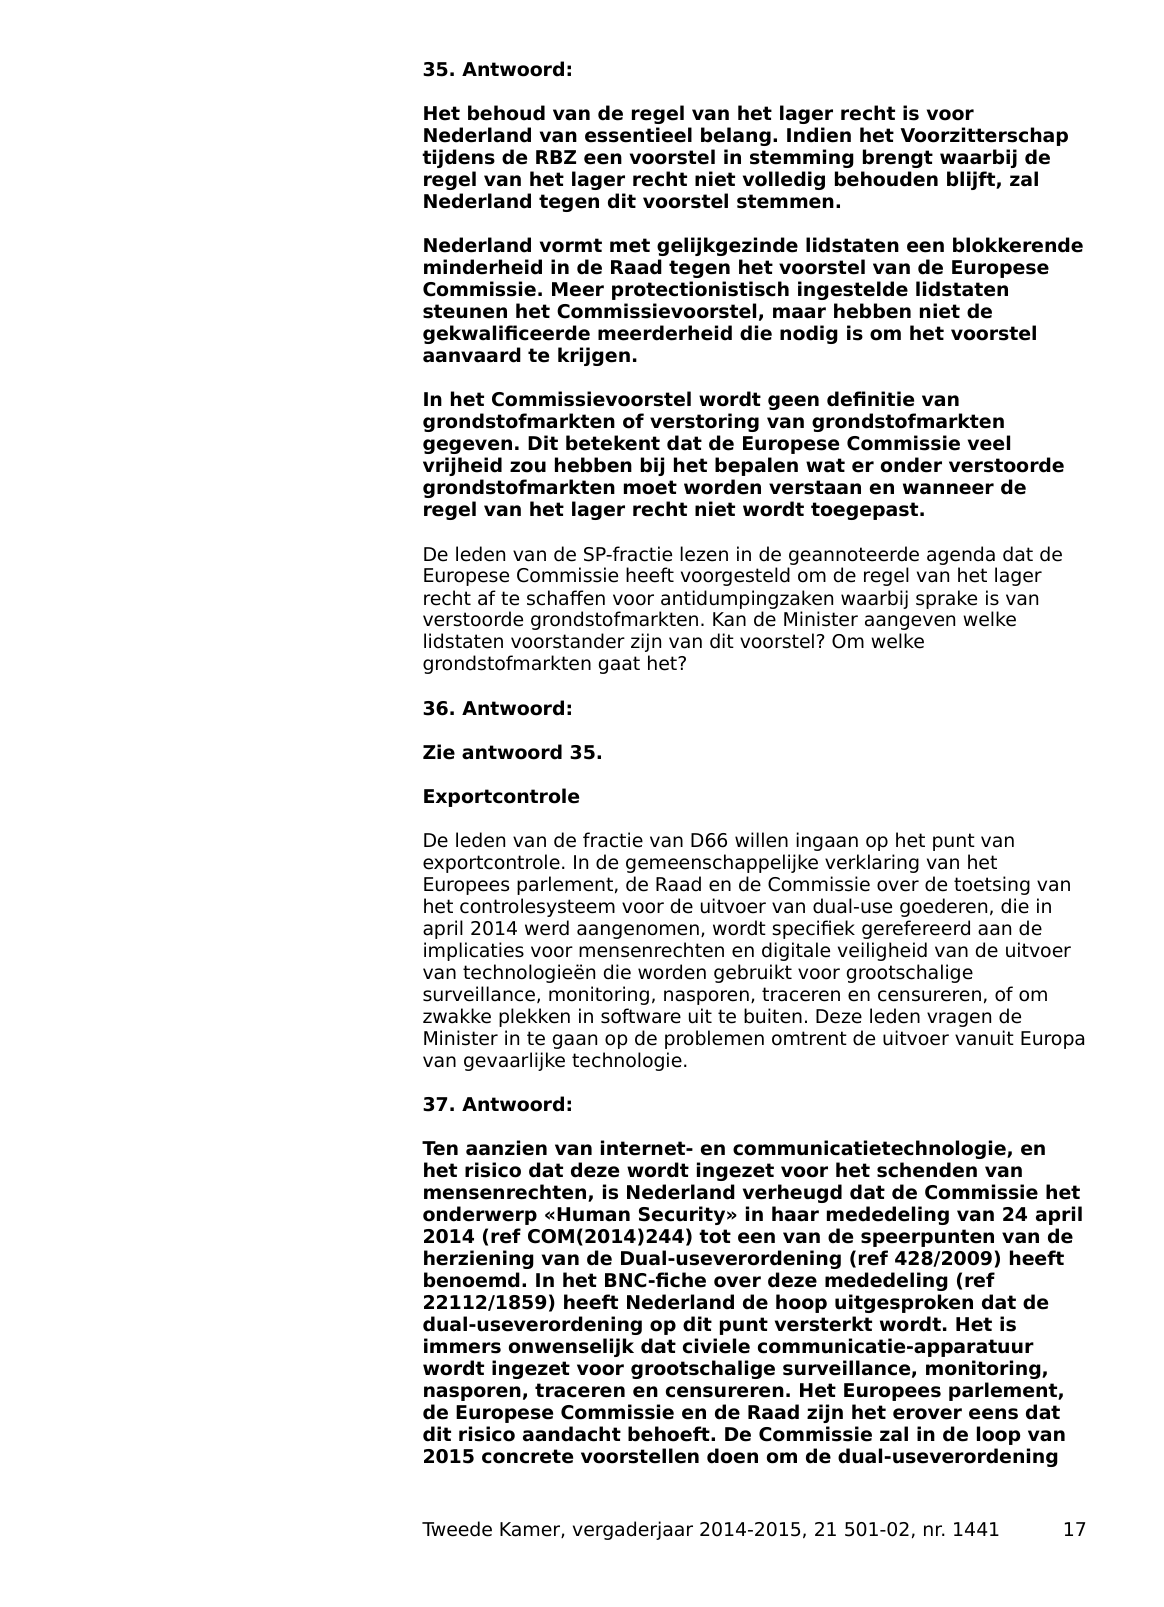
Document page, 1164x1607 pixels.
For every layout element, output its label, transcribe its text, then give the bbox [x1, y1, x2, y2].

subtitle Exportcontrole [422, 786, 1087, 808]
text De leden van de SP-fractie lezen in de geannoteerde agenda dat de Europese Commissie heeft voorgesteld om de regel van het lager recht af te schaffen voor antidumpingzaken waarbij sprake is van verstoorde grondstofmarkten. Kan de Minister aangeven welke lidstaten voorstander zijn van dit voorstel? Om welke grondstofmarkten gaat het? [422, 543, 1087, 675]
text In het Commissievoorstel wordt geen definitie van grondstofmarkten of verstoring van grondstofmarkten gegeven. Dit betekent dat de Europese Commissie veel vrijheid zou hebben bij het bepalen wat er onder verstoorde grondstofmarkten moet worden verstaan en wanneer de regel van het lager recht niet wordt toegepast. [422, 389, 1087, 521]
text Het behoud van de regel van het lager recht is voor Nederland van essentieel belang. Indien het Voorzitterschap tijdens de RBZ een voorstel in stemming brengt waarbij de regel van het lager recht niet volledig behouden blijft, zal Nederland tegen dit voorstel stemmen. [422, 103, 1087, 213]
subtitle 36. Antwoord: [422, 697, 1087, 719]
text De leden van de fractie van D66 willen ingaan op het punt van exportcontrole. In de gemeenschappelijke verklaring van het Europees parlement, de Raad en de Commissie over de toetsing van het controlesysteem voor de uitvoer van dual-use goederen, die in april 2014 werd aangenomen, wordt specifiek gerefereerd aan de implicaties voor mensenrechten en digitale veiligheid van de uitvoer van technologieën die worden gebruikt voor grootschalige surveillance, monitoring, nasporen, traceren en censureren, of om zwakke plekken in software uit te buiten. Deze leden vragen de Minister in te gaan op de problemen omtrent de uitvoer vanuit Europa van gevaarlijke technologie. [422, 830, 1087, 1072]
text Ten aanzien van internet- en communicatietechnologie, en het risico dat deze wordt ingezet voor het schenden van mensenrechten, is Nederland verheugd dat de Commissie het onderwerp «Human Security» in haar mededeling van 24 april 2014 (ref COM(2014)244) tot een van de speerpunten van de herziening van de Dual-useverordening (ref 428/2009) heeft benoemd. In het BNC-fiche over deze mededeling (ref 22112/1859) heeft Nederland de hoop uitgesproken dat de dual-useverordening op dit punt versterkt wordt. Het is immers onwenselijk dat civiele communicatie-apparatuur wordt ingezet voor grootschalige surveillance, monitoring, nasporen, traceren en censureren. Het Europees parlement, de Europese Commissie en de Raad zijn het erover eens dat dit risico aandacht behoeft. De Commissie zal in de loop van 2015 concrete voorstellen doen om de dual-useverordening [422, 1138, 1087, 1468]
text Zie antwoord 35. [422, 742, 1087, 764]
text Nederland vormt met gelijkgezinde lidstaten een blokkerende minderheid in de Raad tegen het voorstel van de Europese Commissie. Meer protectionistisch ingestelde lidstaten steunen het Commissievoorstel, maar hebben niet de gekwalificeerde meerderheid die nodig is om het voorstel aanvaard te krijgen. [422, 235, 1087, 367]
subtitle 35. Antwoord: [422, 59, 1087, 81]
subtitle 37. Antwoord: [422, 1094, 1087, 1116]
